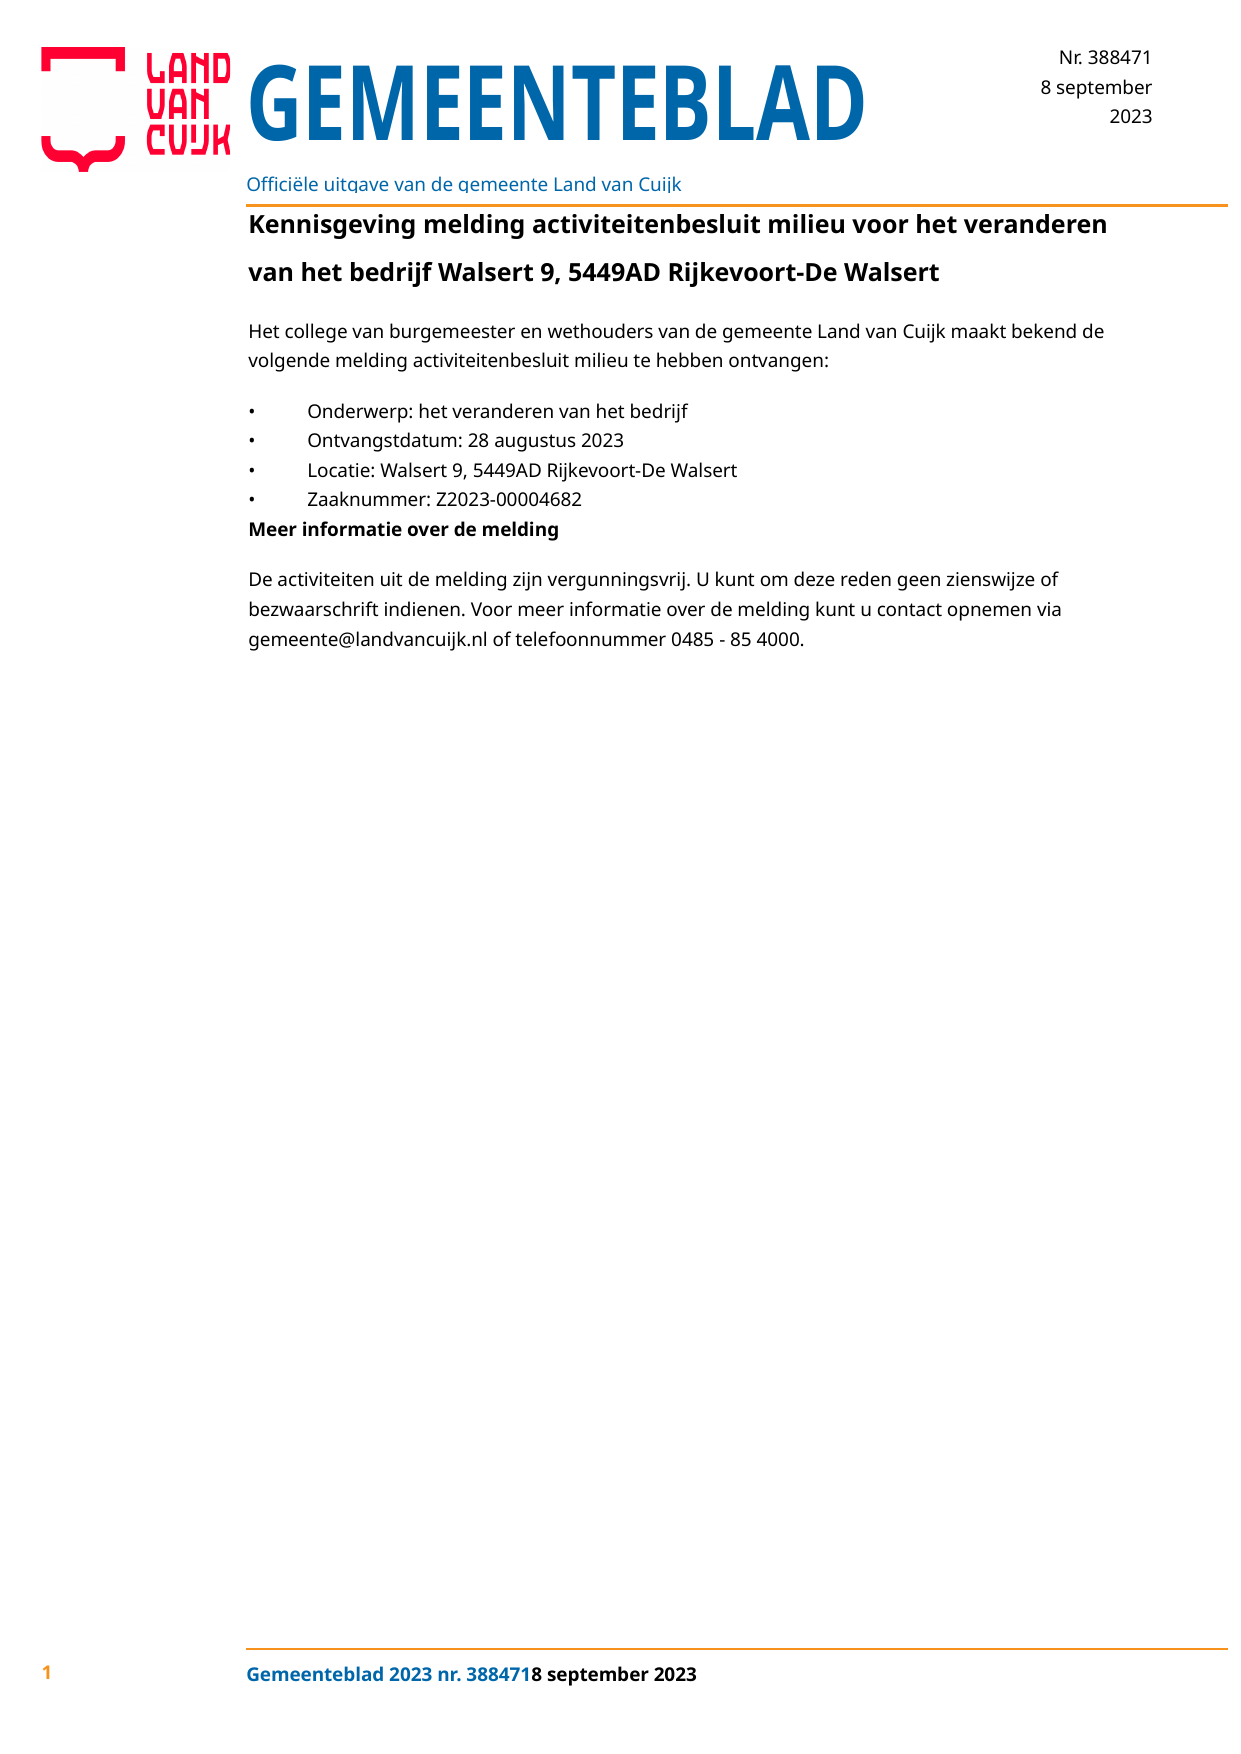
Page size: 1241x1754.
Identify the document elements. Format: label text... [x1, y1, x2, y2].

list Zaaknummer: Z2023-00004682 [248, 487, 1152, 512]
text Meer informatie over de melding [248, 516, 1152, 542]
list Ontvangstdatum: 28 augustus 2023 [248, 427, 1152, 453]
picture [41, 47, 231, 172]
list Onderwerp: het veranderen van het bedrijf [248, 398, 1152, 424]
text De activiteiten uit de melding zijn vergunningsvrij. U kunt om deze reden geen zienswijze of bezwaarschrift indienen. Voor meer informatie over de melding kunt u contact opnemen via gemeente@landvancuijk.nl of telefoonnummer 0485 - 85 4000. [248, 567, 1152, 652]
list Locatie: Walsert 9, 5449AD Rijkevoort-De Walsert [248, 457, 1152, 483]
text Kennisgeving melding activiteitenbesluit milieu voor het veranderen van het bedrijf Walsert 9, 5449AD Rijkevoort-De Walsert [248, 207, 1152, 288]
text Het college van burgemeester en wethouders van de gemeente Land van Cuijk maakt bekend de volgende melding activiteitenbesluit milieu te hebben ontvangen: [248, 318, 1152, 373]
